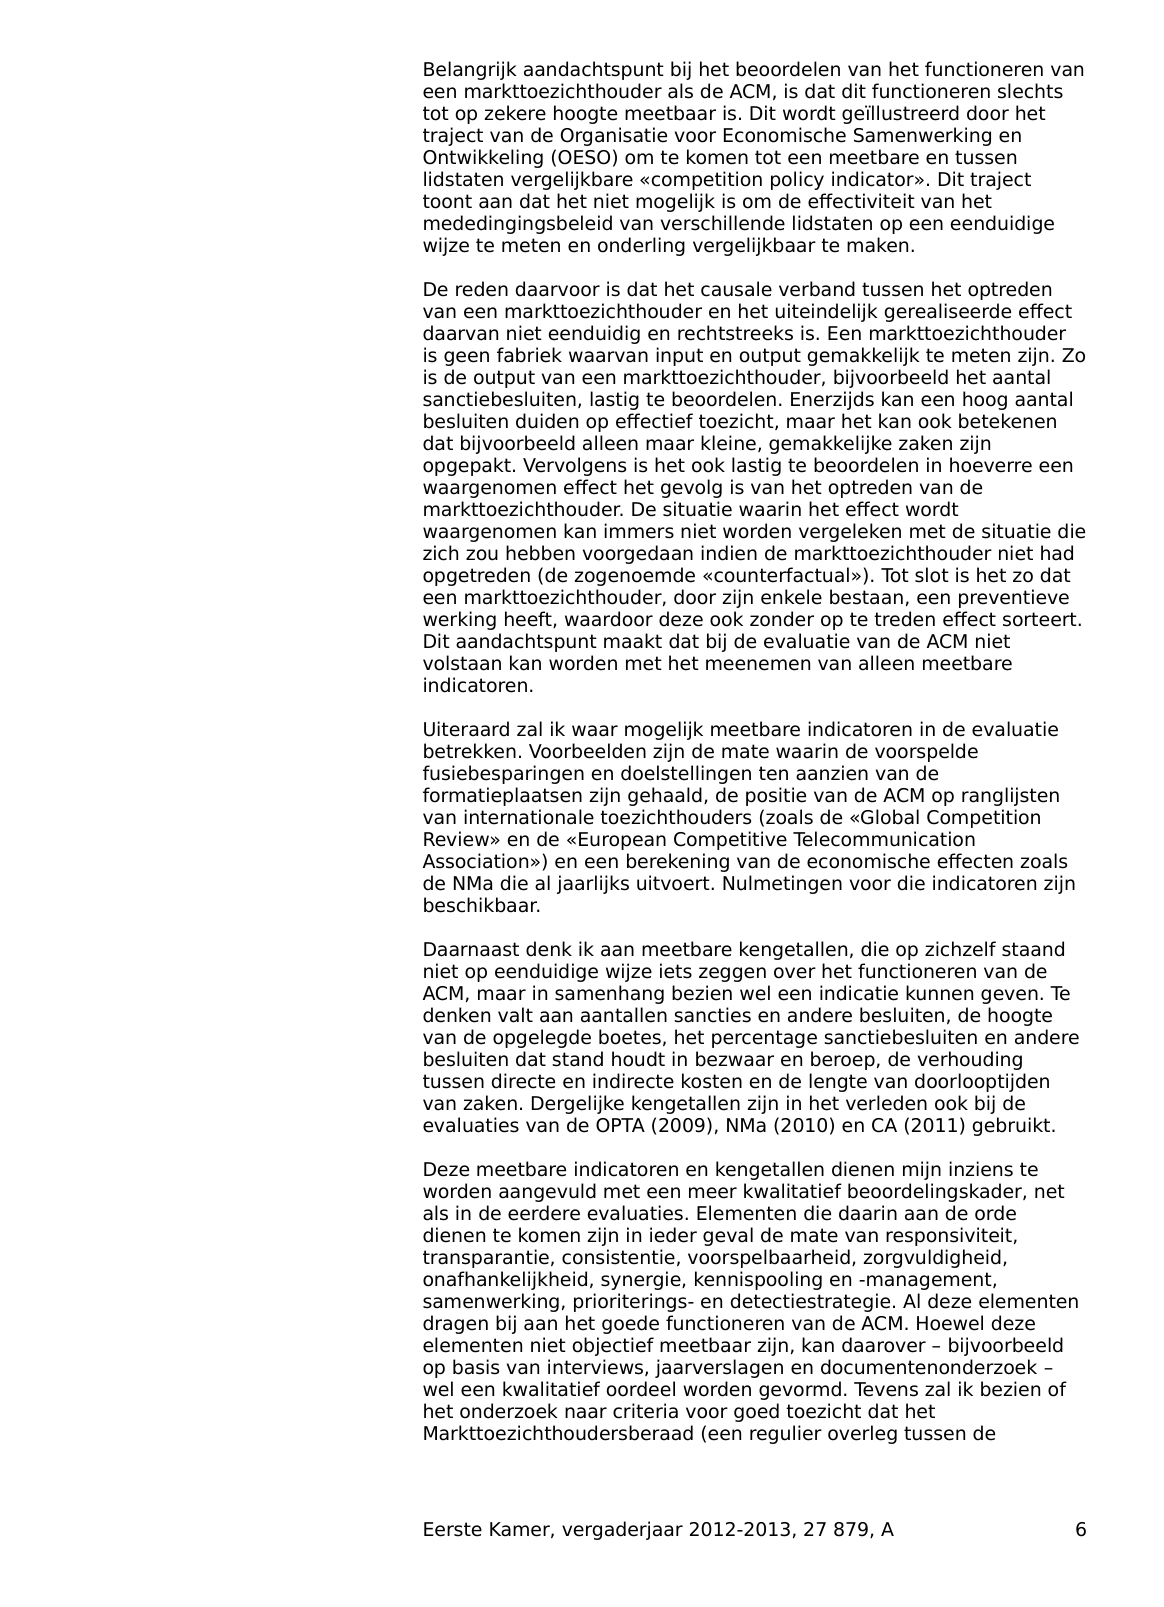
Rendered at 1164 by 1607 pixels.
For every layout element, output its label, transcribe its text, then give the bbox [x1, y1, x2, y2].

text De reden daarvoor is dat het causale verband tussen het optreden van een markttoezichthouder en het uiteindelijk gerealiseerde effect daarvan niet eenduidig en rechtstreeks is. Een markttoezichthouder is geen fabriek waarvan input en output gemakkelijk te meten zijn. Zo is de output van een markttoezichthouder, bijvoorbeeld het aantal sanctiebesluiten, lastig te beoordelen. Enerzijds kan een hoog aantal besluiten duiden op effectief toezicht, maar het kan ook betekenen dat bijvoorbeeld alleen maar kleine, gemakkelijke zaken zijn opgepakt. Vervolgens is het ook lastig te beoordelen in hoeverre een waargenomen effect het gevolg is van het optreden van de markttoezichthouder. De situatie waarin het effect wordt waargenomen kan immers niet worden vergeleken met de situatie die zich zou hebben voorgedaan indien de markttoezichthouder niet had opgetreden (de zogenoemde «counterfactual»). Tot slot is het zo dat een markttoezichthouder, door zijn enkele bestaan, een preventieve werking heeft, waardoor deze ook zonder op te treden effect sorteert. Dit aandachtspunt maakt dat bij de evaluatie van de ACM niet volstaan kan worden met het meenemen van alleen meetbare indicatoren. [422, 279, 1087, 697]
text Belangrijk aandachtspunt bij het beoordelen van het functioneren van een markttoezichthouder als de ACM, is dat dit functioneren slechts tot op zekere hoogte meetbaar is. Dit wordt geïllustreerd door het traject van de Organisatie voor Economische Samenwerking en Ontwikkeling (OESO) om te komen tot een meetbare en tussen lidstaten vergelijkbare «competition policy indicator». Dit traject toont aan dat het niet mogelijk is om de effectiviteit van het mededingingsbeleid van verschillende lidstaten op een eenduidige wijze te meten en onderling vergelijkbaar te maken. [422, 59, 1087, 257]
text Uiteraard zal ik waar mogelijk meetbare indicatoren in de evaluatie betrekken. Voorbeelden zijn de mate waarin de voorspelde fusiebesparingen en doelstellingen ten aanzien van de formatieplaatsen zijn gehaald, de positie van de ACM op ranglijsten van internationale toezichthouders (zoals de «Global Competition Review» en de «European Competitive Telecommunication Association») en een berekening van de economische effecten zoals de NMa die al jaarlijks uitvoert. Nulmetingen voor die indicatoren zijn beschikbaar. [422, 719, 1087, 917]
text Daarnaast denk ik aan meetbare kengetallen, die op zichzelf staand niet op eenduidige wijze iets zeggen over het functioneren van de ACM, maar in samenhang bezien wel een indicatie kunnen geven. Te denken valt aan aantallen sancties en andere besluiten, de hoogte van de opgelegde boetes, het percentage sanctiebesluiten en andere besluiten dat stand houdt in bezwaar en beroep, de verhouding tussen directe en indirecte kosten en de lengte van doorlooptijden van zaken. Dergelijke kengetallen zijn in het verleden ook bij de evaluaties van de OPTA (2009), NMa (2010) en CA (2011) gebruikt. [422, 939, 1087, 1137]
text Deze meetbare indicatoren en kengetallen dienen mijn inziens te worden aangevuld met een meer kwalitatief beoordelingskader, net als in de eerdere evaluaties. Elementen die daarin aan de orde dienen te komen zijn in ieder geval de mate van responsiviteit, transparantie, consistentie, voorspelbaarheid, zorgvuldigheid, onafhankelijkheid, synergie, kennispooling en -management, samenwerking, prioriterings- en detectiestrategie. Al deze elementen dragen bij aan het goede functioneren van de ACM. Hoewel deze elementen niet objectief meetbaar zijn, kan daarover – bijvoorbeeld op basis van interviews, jaarverslagen en documentenonderzoek – wel een kwalitatief oordeel worden gevormd. Tevens zal ik bezien of het onderzoek naar criteria voor goed toezicht dat het Markttoezichthoudersberaad (een regulier overleg tussen de [422, 1159, 1087, 1444]
